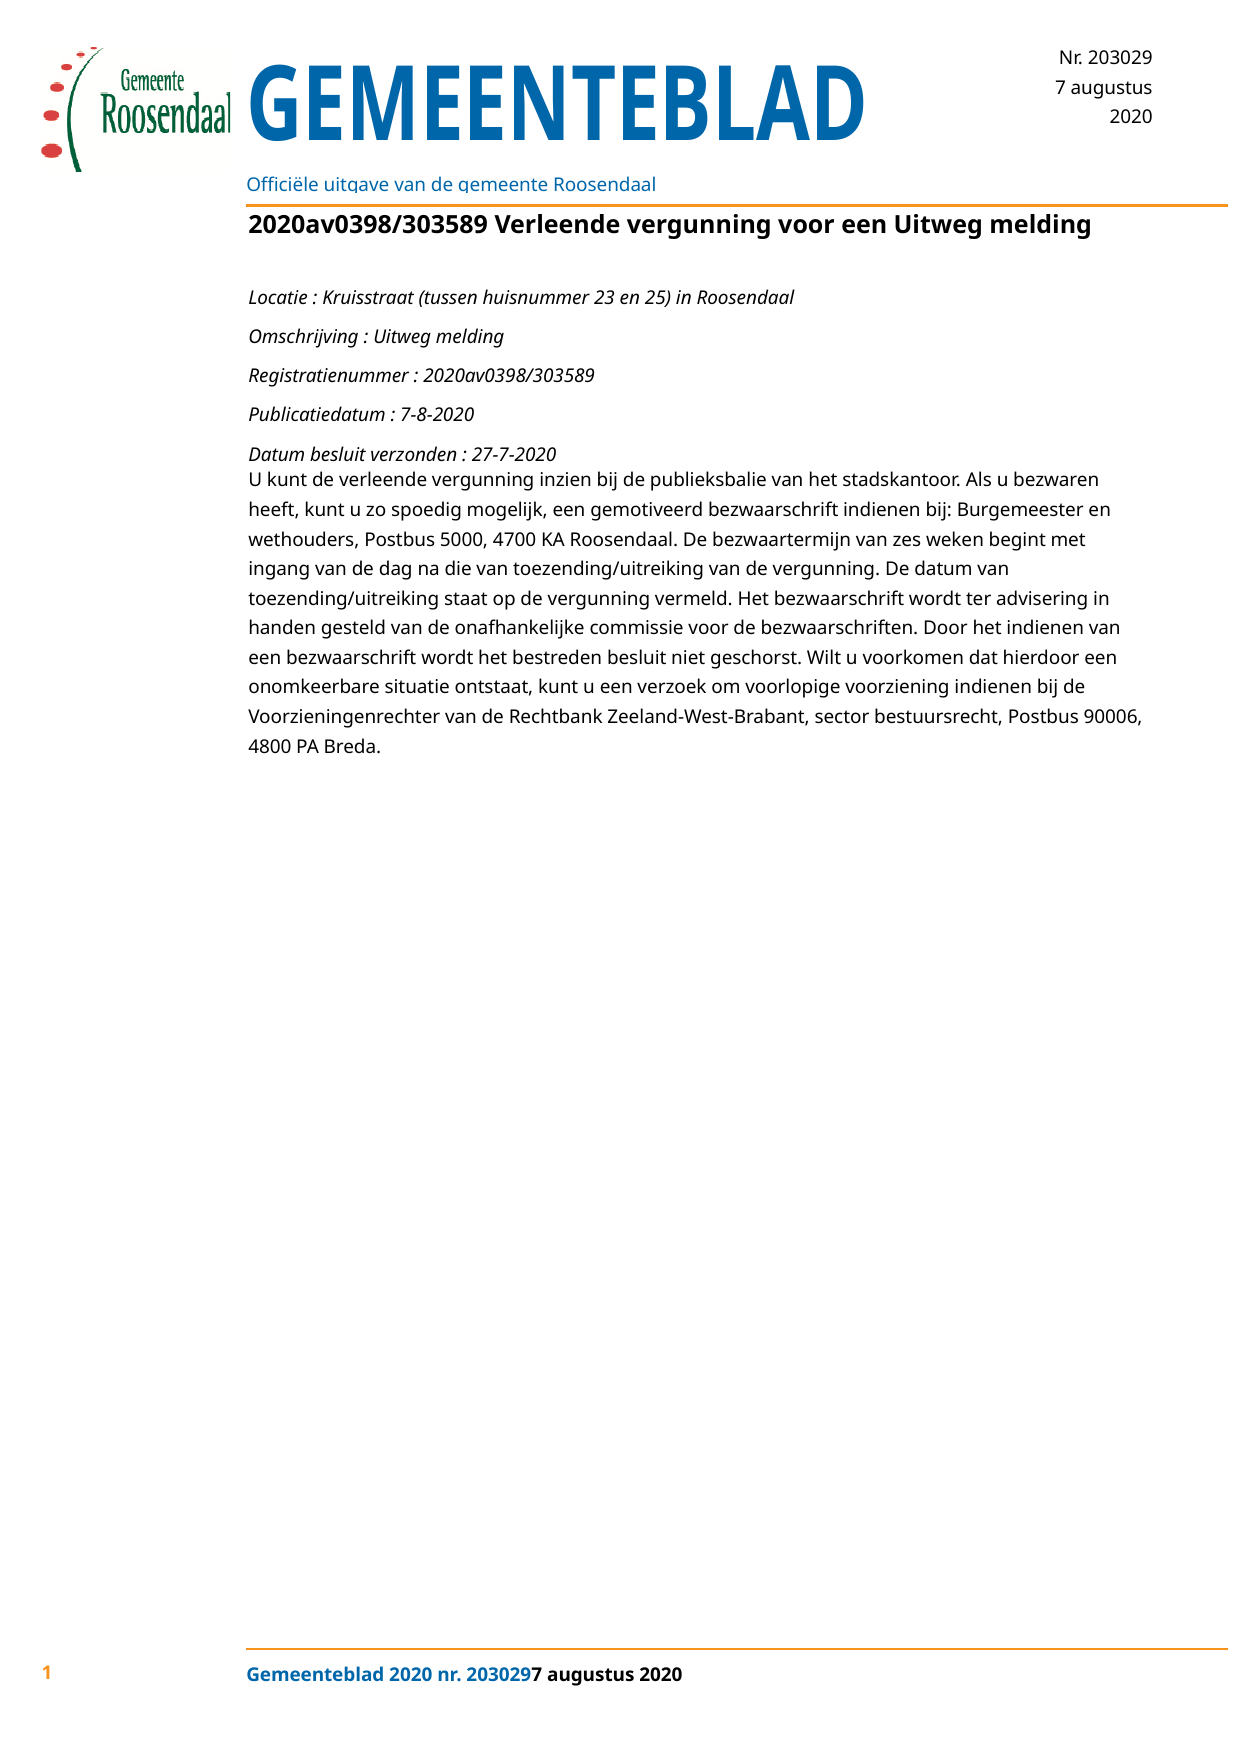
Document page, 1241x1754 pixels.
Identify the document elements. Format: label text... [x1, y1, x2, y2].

picture [41, 47, 231, 172]
text Publicatiedatum : 7-8-2020 [248, 402, 1152, 427]
text U kunt de verleende vergunning inzien bij de publieksbalie van het stadskantoor. Als u bezwaren heeft, kunt u zo spoedig mogelijk, een gemotiveerd bezwaarschrift indienen bij: Burgemeester en wethouders, Postbus 5000, 4700 KA Roosendaal. De bezwaartermijn van zes weken begint met ingang van de dag na die van toezending/uitreiking van de vergunning. De datum van toezending/uitreiking staat op de vergunning vermeld. Het bezwaarschrift wordt ter advisering in handen gesteld van de onafhankelijke commissie voor de bezwaarschriften. Door het indienen van een bezwaarschrift wordt het bestreden besluit niet geschorst. Wilt u voorkomen dat hierdoor een onomkeerbare situatie ontstaat, kunt u een verzoek om voorlopige voorziening indienen bij de Voorzieningenrechter van de Rechtbank Zeeland-West-Brabant, sector bestuursrecht, Postbus 90006, 4800 PA Breda. [248, 467, 1152, 759]
text Omschrijving : Uitweg melding [248, 323, 1152, 349]
text 2020av0398/303589 Verleende vergunning voor een Uitweg melding [248, 207, 1152, 241]
text Locatie : Kruisstraat (tussen huisnummer 23 en 25) in Roosendaal [248, 284, 1152, 309]
text Registratienummer : 2020av0398/303589 [248, 362, 1152, 388]
text Datum besluit verzonden : 27-7-2020 [248, 441, 1152, 467]
